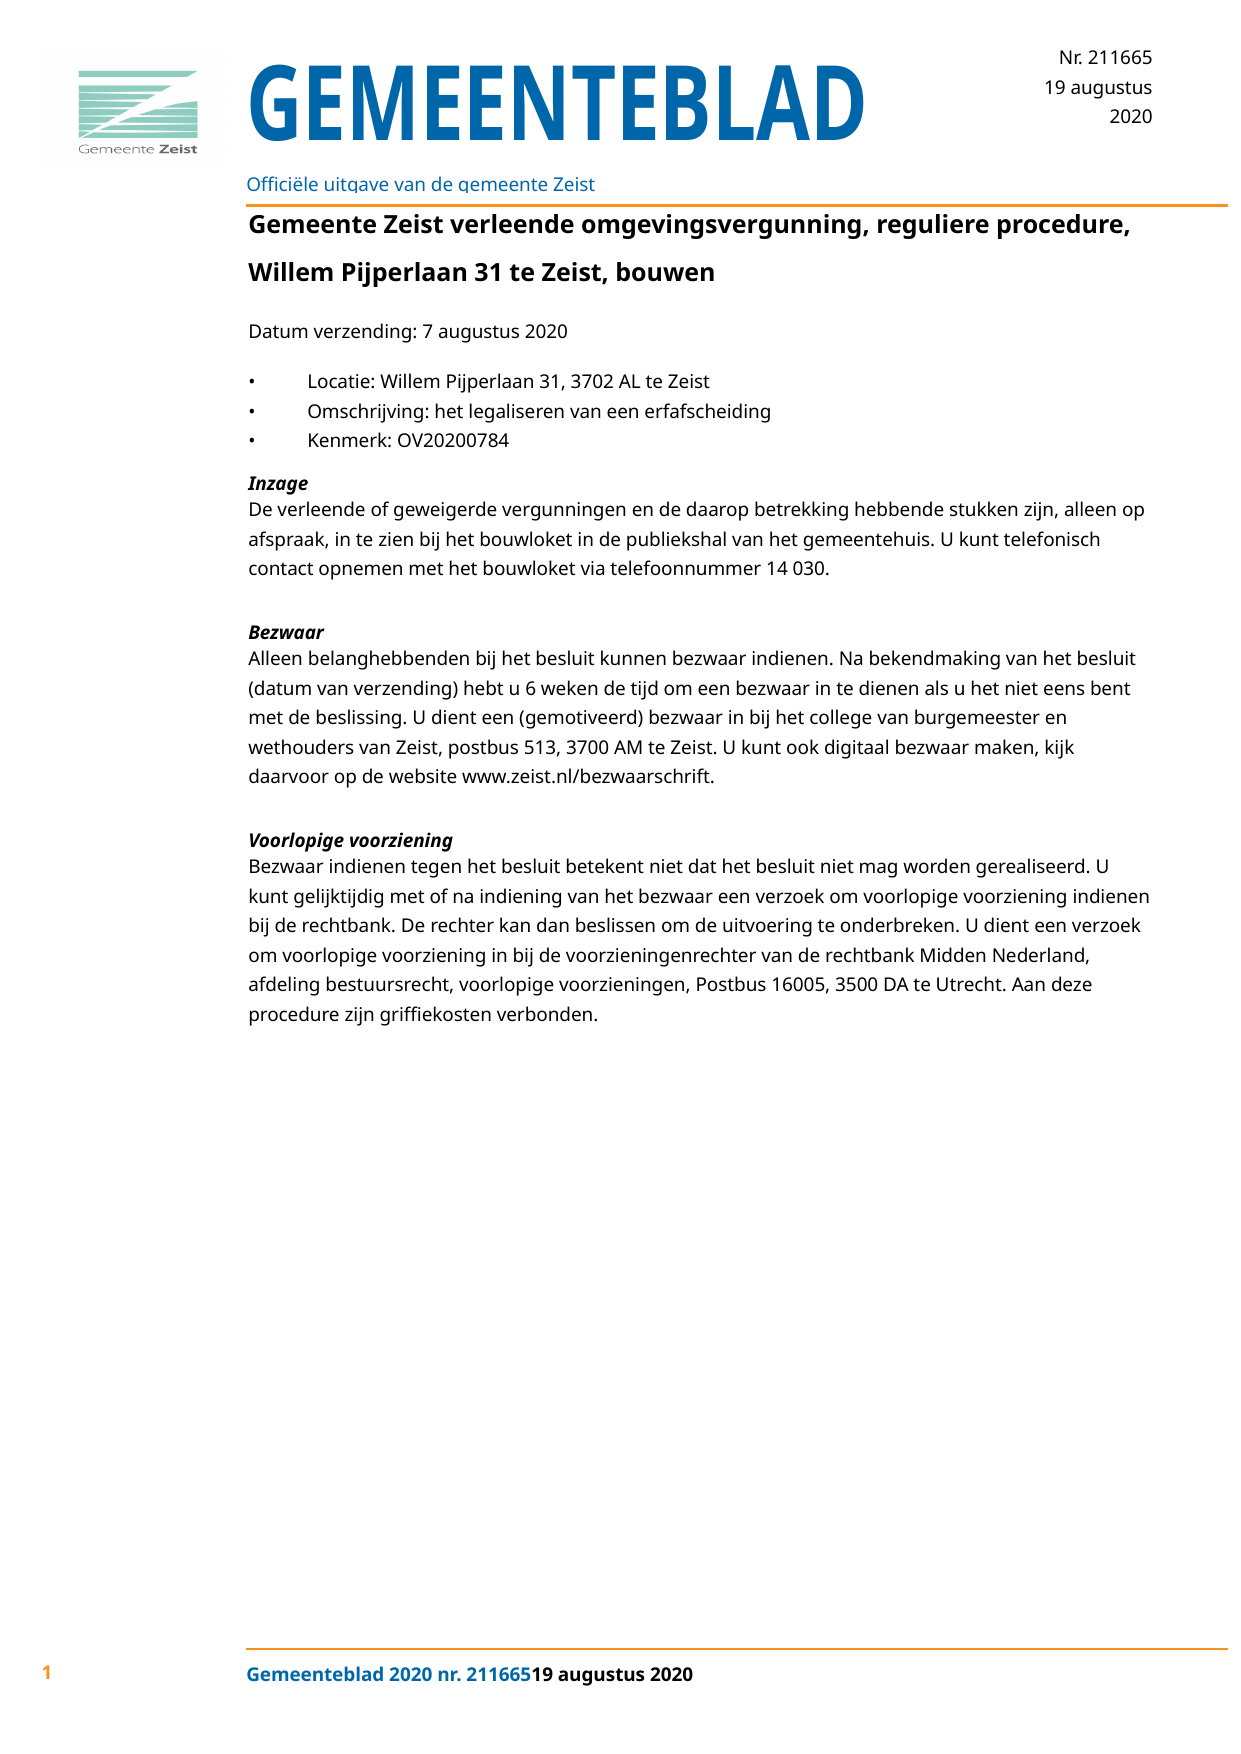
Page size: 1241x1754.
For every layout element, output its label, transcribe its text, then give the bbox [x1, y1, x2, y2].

text Voorlopige voorziening [248, 827, 1152, 853]
list Omschrijving: het legaliseren van een erfafscheiding [248, 398, 1152, 424]
list Locatie: Willem Pijperlaan 31, 3702 AL te Zeist [248, 368, 1152, 394]
list Kenmerk: OV20200784 [248, 427, 1152, 453]
text Datum verzending: 7 augustus 2020 [248, 318, 1152, 344]
text Bezwaar indienen tegen het besluit betekent niet dat het besluit niet mag worden gerealiseerd. U kunt gelijktijdig met of na indiening van het bezwaar een verzoek om voorlopige voorziening indienen bij de rechtbank. De rechter kan dan beslissen om de uitvoering te onderbreken. U dient een verzoek om voorlopige voorziening in bij de voorzieningenrechter van de rechtbank Midden Nederland, afdeling bestuursrecht, voorlopige voorzieningen, Postbus 16005, 3500 DA te Utrecht. Aan deze procedure zijn griffiekosten verbonden. [248, 853, 1152, 1027]
picture [41, 47, 231, 172]
text Bezwaar [248, 619, 1152, 645]
text Gemeente Zeist verleende omgevingsvergunning, reguliere procedure, Willem Pijperlaan 31 te Zeist, bouwen [248, 207, 1152, 288]
text Alleen belanghebbenden bij het besluit kunnen bezwaar indienen. Na bekendmaking van het besluit (datum van verzending) hebt u 6 weken de tijd om een bezwaar in te dienen als u het niet eens bent met de beslissing. U dient een (gemotiveerd) bezwaar in bij het college van burgemeester en wethouders van Zeist, postbus 513, 3700 AM te Zeist. U kunt ook digitaal bezwaar maken, kijk daarvoor op de website www.zeist.nl/bezwaarschrift. [248, 645, 1152, 789]
text Inzage [248, 471, 1152, 496]
text De verleende of geweigerde vergunningen en de daarop betrekking hebbende stukken zijn, alleen op afspraak, in te zien bij het bouwloket in de publiekshal van het gemeentehuis. U kunt telefonisch contact opnemen met het bouwloket via telefoonnummer 14 030. [248, 496, 1152, 581]
